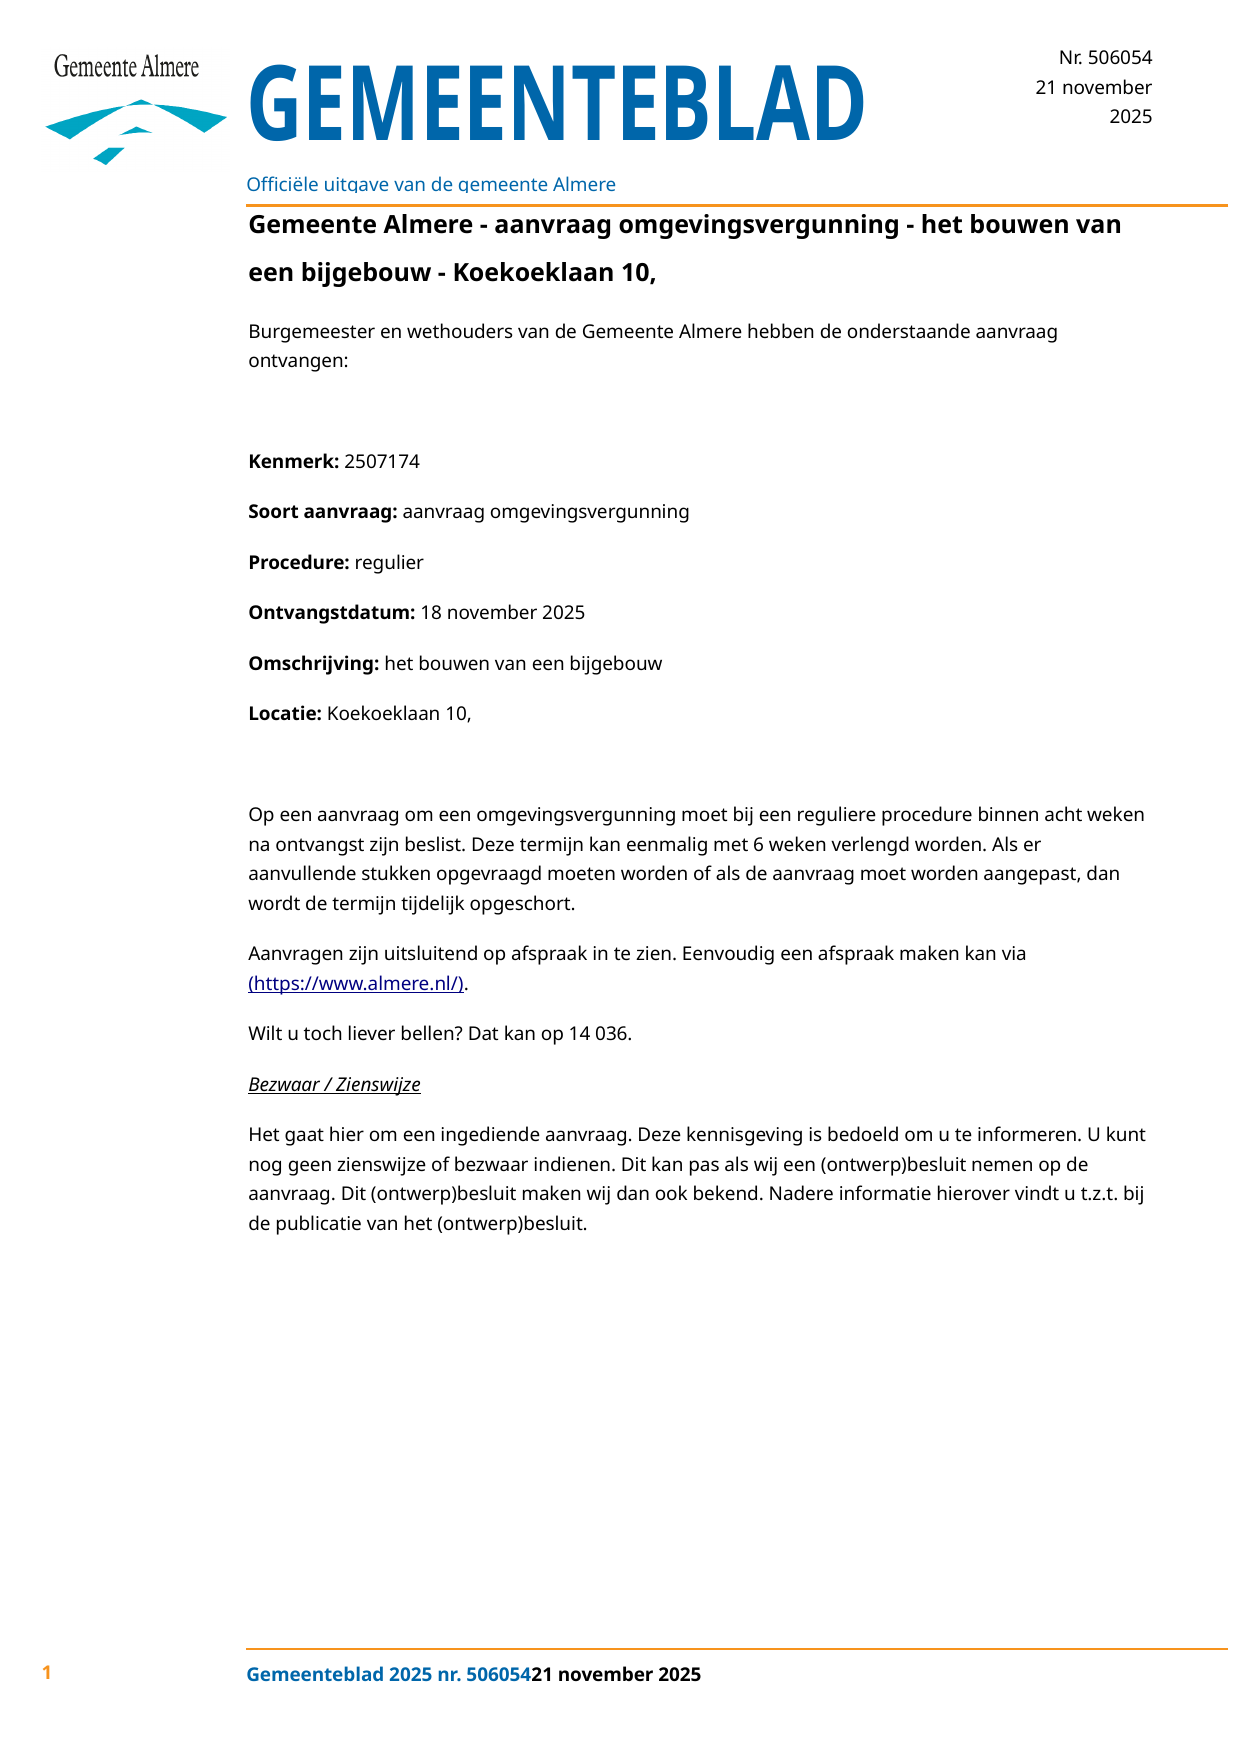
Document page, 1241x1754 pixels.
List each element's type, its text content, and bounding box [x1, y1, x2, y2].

text Bezwaar / Zienswijze [248, 1071, 1152, 1097]
text Kenmerk: 2507174 [248, 448, 1152, 474]
text Locatie: Koekoeklaan 10, [248, 700, 1152, 726]
text Het gaat hier om een ingediende aanvraag. Deze kennisgeving is bedoeld om u te informeren. U kunt nog geen zienswijze of bezwaar indienen. Dit kan pas als wij een (ontwerp)besluit nemen op de aanvraag. Dit (ontwerp)besluit maken wij dan ook bekend. Nadere informatie hierover vindt u t.z.t. bij de publicatie van het (ontwerp)besluit. [248, 1121, 1152, 1236]
text Gemeente Almere - aanvraag omgevingsvergunning - het bouwen van een bijgebouw - Koekoeklaan 10, [248, 207, 1152, 288]
text Procedure: regulier [248, 549, 1152, 575]
text Soort aanvraag: aanvraag omgevingsvergunning [248, 499, 1152, 524]
picture [41, 47, 231, 172]
text Aanvragen zijn uitsluitend op afspraak in te zien. Eenvoudig een afspraak maken kan via (https://www.almere.nl/). [248, 940, 1152, 996]
text Wilt u toch liever bellen? Dat kan op 14 036. [248, 1020, 1152, 1046]
text Ontvangstdatum: 18 november 2025 [248, 599, 1152, 625]
text Burgemeester en wethouders van de Gemeente Almere hebben de onderstaande aanvraag ontvangen: [248, 318, 1152, 373]
text Op een aanvraag om een omgevingsvergunning moet bij een reguliere procedure binnen acht weken na ontvangst zijn beslist. Deze termijn kan eenmalig met 6 weken verlengd worden. Als er aanvullende stukken opgevraagd moeten worden of als de aanvraag moet worden aangepast, dan wordt de termijn tijdelijk opgeschort. [248, 801, 1152, 916]
text Omschrijving: het bouwen van een bijgebouw [248, 650, 1152, 676]
